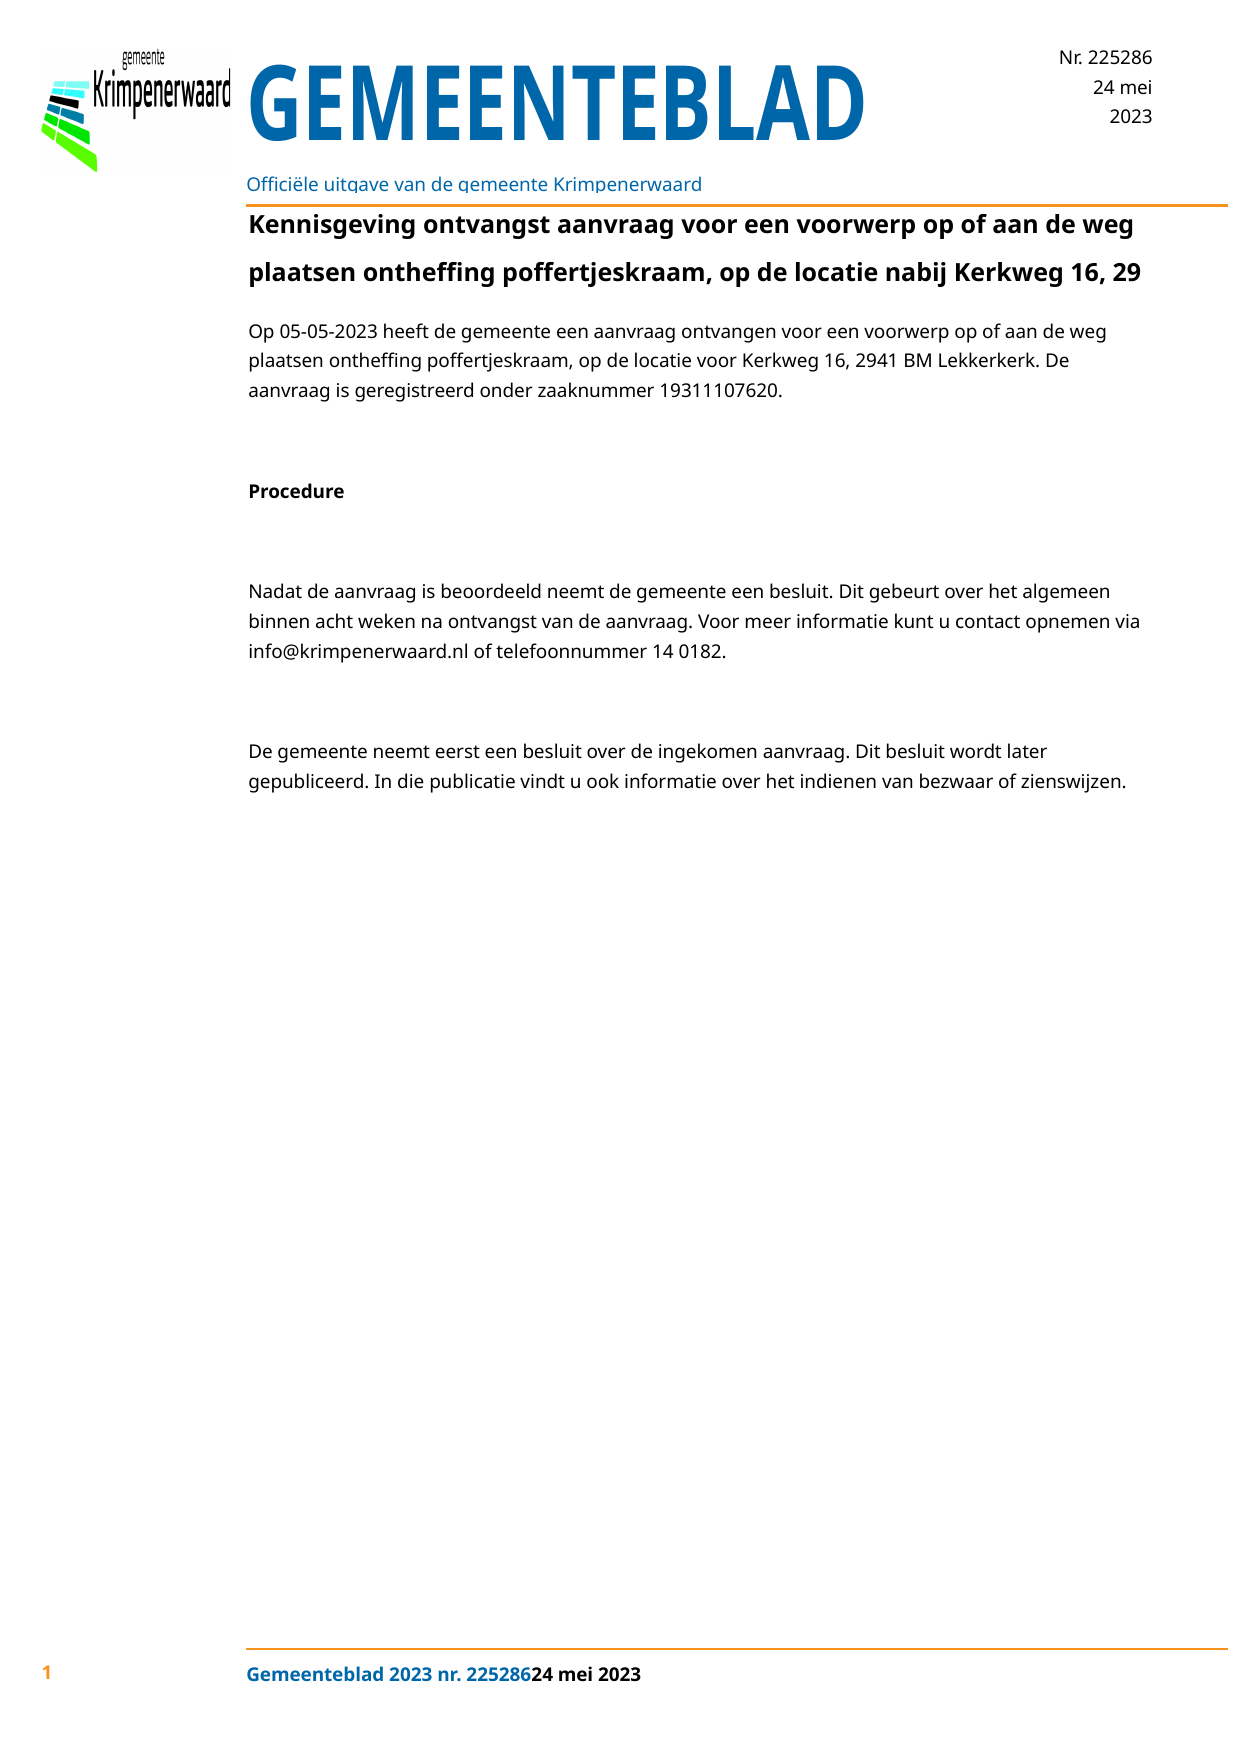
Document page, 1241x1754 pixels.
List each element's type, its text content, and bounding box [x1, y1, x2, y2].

picture [41, 47, 231, 172]
text Op 05-05-2023 heeft de gemeente een aanvraag ontvangen voor een voorwerp op of aan de weg plaatsen ontheffing poffertjeskraam, op de locatie voor Kerkweg 16, 2941 BM Lekkerkerk. De aanvraag is geregistreerd onder zaaknummer 19311107620. [248, 318, 1152, 403]
text Nadat de aanvraag is beoordeeld neemt de gemeente een besluit. Dit gebeurt over het algemeen binnen acht weken na ontvangst van de aanvraag. Voor meer informatie kunt u contact opnemen via info@krimpenerwaard.nl of telefoonnummer 14 0182. [248, 579, 1152, 664]
text De gemeente neemt eerst een besluit over de ingekomen aanvraag. Dit besluit wordt later gepubliceerd. In die publicatie vindt u ook informatie over het indienen van bezwaar of zienswijzen. [248, 739, 1152, 794]
text Kennisgeving ontvangst aanvraag voor een voorwerp op of aan de weg plaatsen ontheffing poffertjeskraam, op de locatie nabij Kerkweg 16, 29 [248, 207, 1152, 288]
text Procedure [248, 478, 1152, 504]
